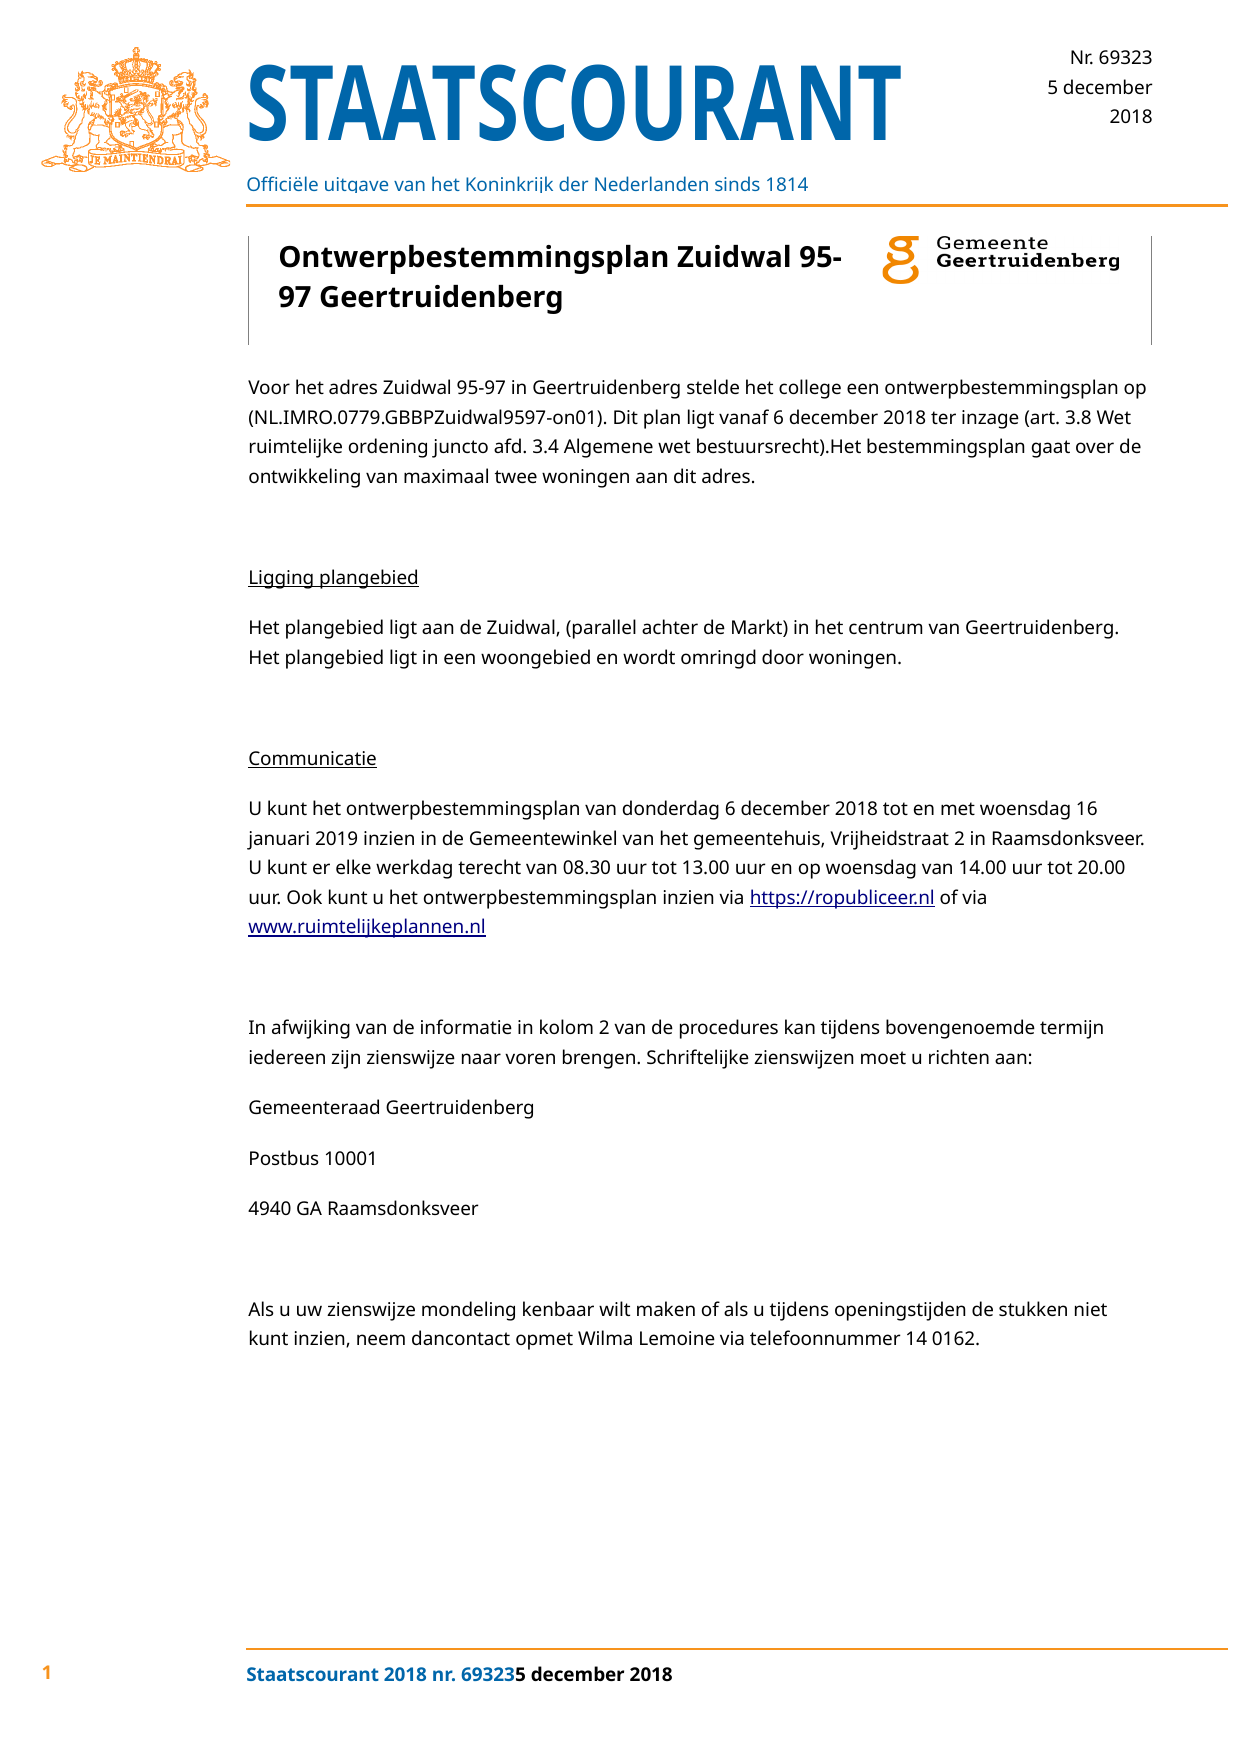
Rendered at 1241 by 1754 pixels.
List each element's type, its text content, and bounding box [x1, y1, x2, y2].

text Ligging plangebied [248, 564, 1152, 589]
text 4940 GA Raamsdonksveer [248, 1195, 1152, 1221]
text Voor het adres Zuidwal 95-97 in Geertruidenberg stelde het college een ontwerpbestemmingsplan op (NL.IMRO.0779.GBBPZuidwal9597-on01). Dit plan ligt vanaf 6 december 2018 ter inzage (art. 3.8 Wet ruimtelijke ordening juncto afd. 3.4 Algemene wet bestuursrecht).Het bestemmingsplan gaat over de ontwikkeling van maximaal twee woningen aan dit adres. [248, 374, 1152, 489]
picture [41, 47, 231, 172]
text Als u uw zienswijze mondeling kenbaar wilt maken of als u tijdens openingstijden de stukken niet kunt inzien, neem dancontact opmet Wilma Lemoine via telefoonnummer 14 0162. [248, 1296, 1152, 1351]
table_header [850, 284, 1151, 345]
table_header [850, 236, 882, 283]
picture [882, 236, 1119, 284]
text Gemeenteraad Geertruidenberg [248, 1094, 1152, 1120]
text Communicatie [248, 745, 1152, 770]
table_header Ontwerpbestemmingsplan Zuidwal 95-97 Geertruidenberg [249, 236, 850, 345]
text In afwijking van de informatie in kolom 2 van de procedures kan tijdens bovengenoemde termijn iedereen zijn zienswijze naar voren brengen. Schriftelijke zienswijzen moet u richten aan: [248, 1014, 1152, 1069]
text U kunt het ontwerpbestemmingsplan van donderdag 6 december 2018 tot en met woensdag 16 januari 2019 inzien in de Gemeentewinkel van het gemeentehuis, Vrijheidstraat 2 in Raamsdonksveer. U kunt er elke werkdag terecht van 08.30 uur tot 13.00 uur en op woensdag van 14.00 uur tot 20.00 uur. Ook kunt u het ontwerpbestemmingsplan inzien via https://ropubliceer.nl of via www.ruimtelijkeplannen.nl [248, 795, 1152, 939]
text Het plangebied ligt aan de Zuidwal, (parallel achter de Markt) in het centrum van Geertruidenberg. Het plangebied ligt in een woongebied en wordt omringd door woningen. [248, 614, 1152, 669]
table_header [1119, 236, 1151, 283]
text Postbus 10001 [248, 1145, 1152, 1170]
